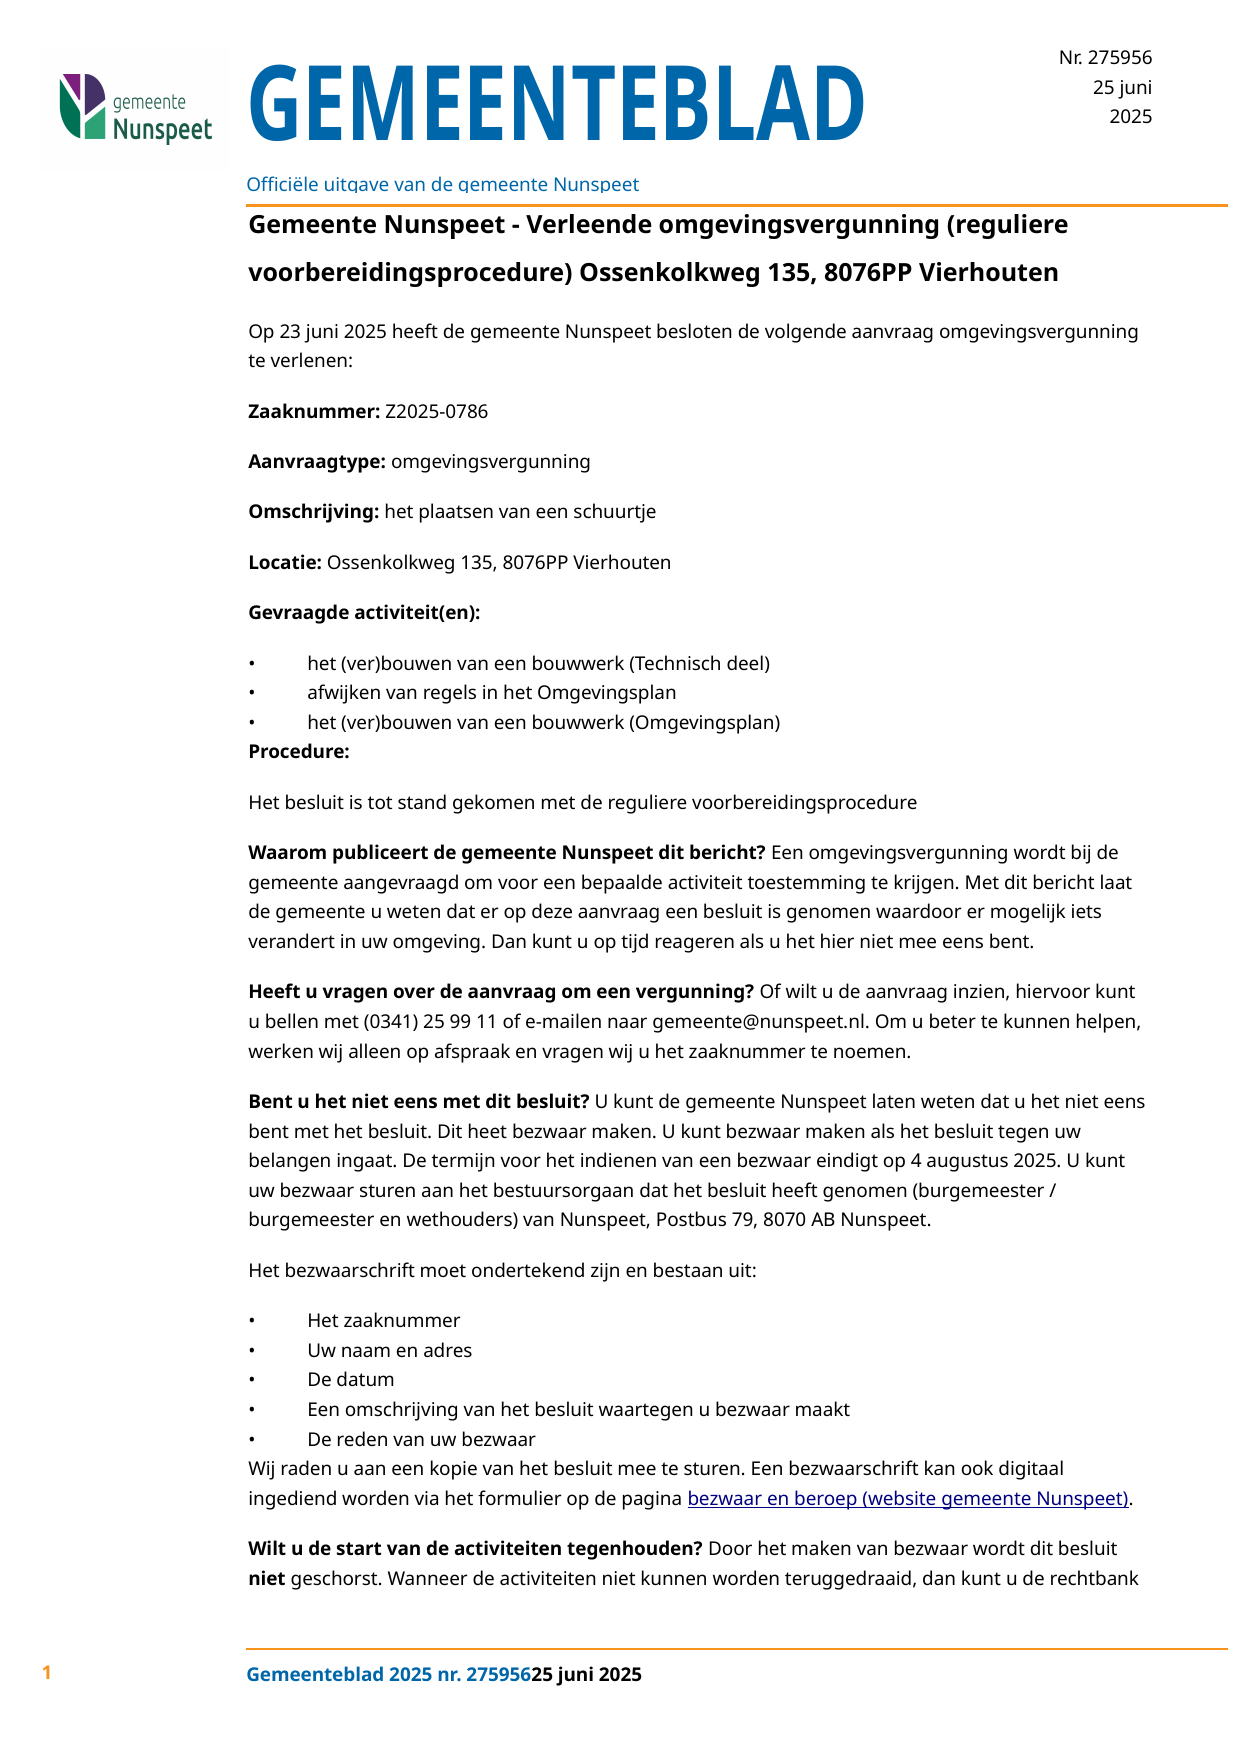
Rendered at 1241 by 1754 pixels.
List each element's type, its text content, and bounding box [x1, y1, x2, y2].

list De reden van uw bezwaar [248, 1426, 1152, 1452]
picture [41, 47, 231, 172]
text Het bezwaarschrift moet ondertekend zijn en bestaan uit: [248, 1257, 1152, 1283]
text Heeft u vragen over de aanvraag om een vergunning? Of wilt u de aanvraag inzien, hiervoor kunt u bellen met (0341) 25 99 11 of e-mailen naar gemeente@nunspeet.nl. Om u beter te kunnen helpen, werken wij alleen op afspraak en vragen wij u het zaaknummer te noemen. [248, 979, 1152, 1064]
text Het besluit is tot stand gekomen met de reguliere voorbereidingsprocedure [248, 789, 1152, 815]
text Gemeente Nunspeet - Verleende omgevingsvergunning (reguliere voorbereidingsprocedure) Ossenkolkweg 135, 8076PP Vierhouten [248, 207, 1152, 288]
text Wij raden u aan een kopie van het besluit mee te sturen. Een bezwaarschrift kan ook digitaal ingediend worden via het formulier op de pagina bezwaar en beroep (website gemeente Nunspeet). [248, 1455, 1152, 1511]
list De datum [248, 1367, 1152, 1392]
list Een omschrijving van het besluit waartegen u bezwaar maakt [248, 1396, 1152, 1422]
text Gevraagde activiteit(en): [248, 599, 1152, 625]
text Locatie: Ossenkolkweg 135, 8076PP Vierhouten [248, 549, 1152, 575]
text Op 23 juni 2025 heeft de gemeente Nunspeet besloten de volgende aanvraag omgevingsvergunning te verlenen: [248, 318, 1152, 373]
text Zaaknummer: Z2025-0786 [248, 398, 1152, 424]
text Procedure: [248, 739, 1152, 764]
list afwijken van regels in het Omgevingsplan [248, 679, 1152, 705]
list Het zaaknummer [248, 1307, 1152, 1333]
list het (ver)bouwen van een bouwwerk (Technisch deel) [248, 650, 1152, 676]
text Bent u het niet eens met dit besluit? U kunt de gemeente Nunspeet laten weten dat u het niet eens bent met het besluit. Dit heet bezwaar maken. U kunt bezwaar maken als het besluit tegen uw belangen ingaat. De termijn voor het indienen van een bezwaar eindigt op 4 augustus 2025. U kunt uw bezwaar sturen aan het bestuursorgaan dat het besluit heeft genomen (burgemeester / burgemeester en wethouders) van Nunspeet, Postbus 79, 8070 AB Nunspeet. [248, 1088, 1152, 1232]
text Omschrijving: het plaatsen van een schuurtje [248, 499, 1152, 524]
text Waarom publiceert de gemeente Nunspeet dit bericht? Een omgevingsvergunning wordt bij de gemeente aangevraagd om voor een bepaalde activiteit toestemming te krijgen. Met dit bericht laat de gemeente u weten dat er op deze aanvraag een besluit is genomen waardoor er mogelijk iets verandert in uw omgeving. Dan kunt u op tijd reageren als u het hier niet mee eens bent. [248, 839, 1152, 954]
text Wilt u de start van de activiteiten tegenhouden? Door het maken van bezwaar wordt dit besluit niet geschorst. Wanneer de activiteiten niet kunnen worden teruggedraaid, dan kunt u de rechtbank [248, 1535, 1152, 1591]
text Aanvraagtype: omgevingsvergunning [248, 448, 1152, 474]
list Uw naam en adres [248, 1337, 1152, 1363]
list het (ver)bouwen van een bouwwerk (Omgevingsplan) [248, 709, 1152, 735]
